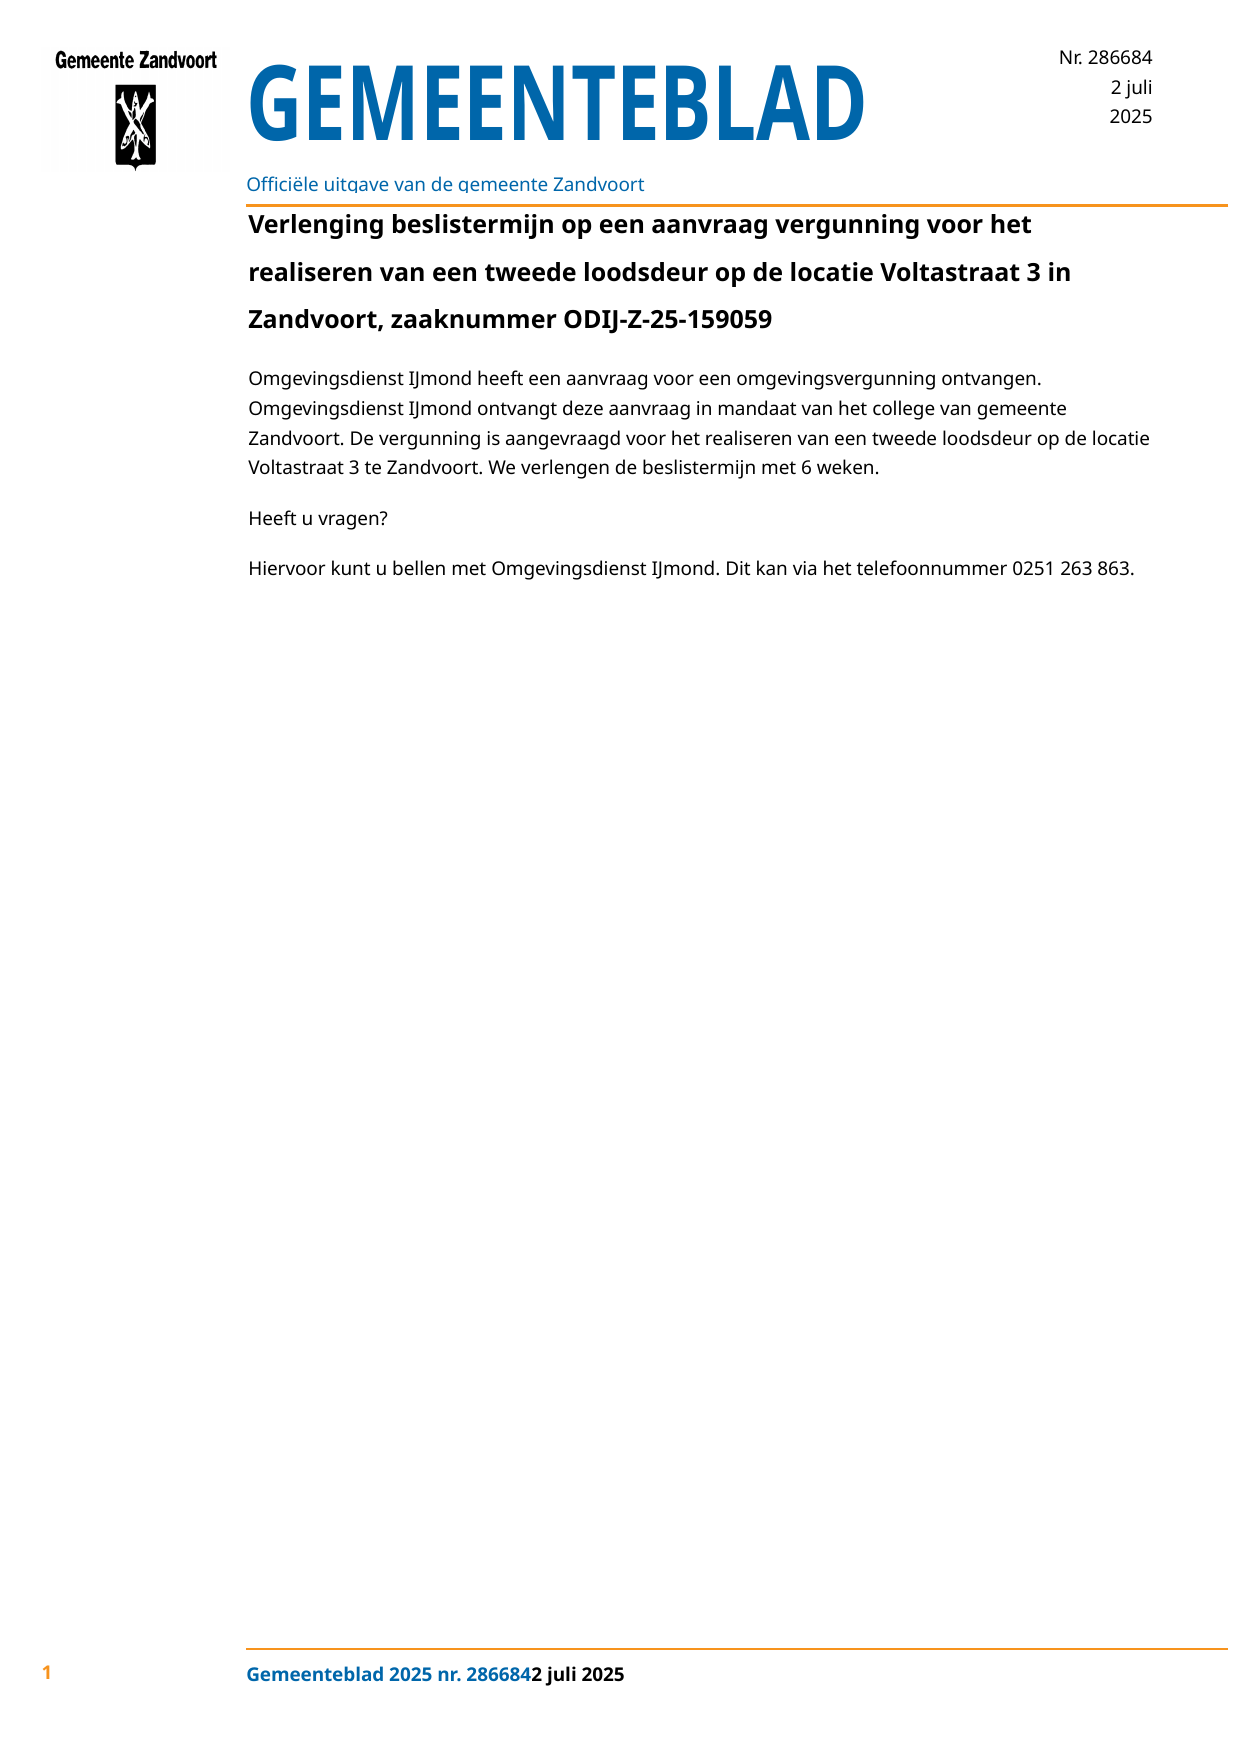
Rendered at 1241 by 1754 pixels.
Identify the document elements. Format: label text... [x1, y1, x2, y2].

text Omgevingsdienst IJmond heeft een aanvraag voor een omgevingsvergunning ontvangen. Omgevingsdienst IJmond ontvangt deze aanvraag in mandaat van het college van gemeente Zandvoort. De vergunning is aangevraagd voor het realiseren van een tweede loodsdeur op de locatie Voltastraat 3 te Zandvoort. We verlengen de beslistermijn met 6 weken. [248, 366, 1152, 480]
picture [41, 47, 231, 172]
text Hiervoor kunt u bellen met Omgevingsdienst IJmond. Dit kan via het telefoonnummer 0251 263 863. [248, 555, 1152, 581]
text Heeft u vragen? [248, 505, 1152, 530]
text Verlenging beslistermijn op een aanvraag vergunning voor het realiseren van een tweede loodsdeur op de locatie Voltastraat 3 in Zandvoort, zaaknummer ODIJ-Z-25-159059 [248, 207, 1152, 336]
